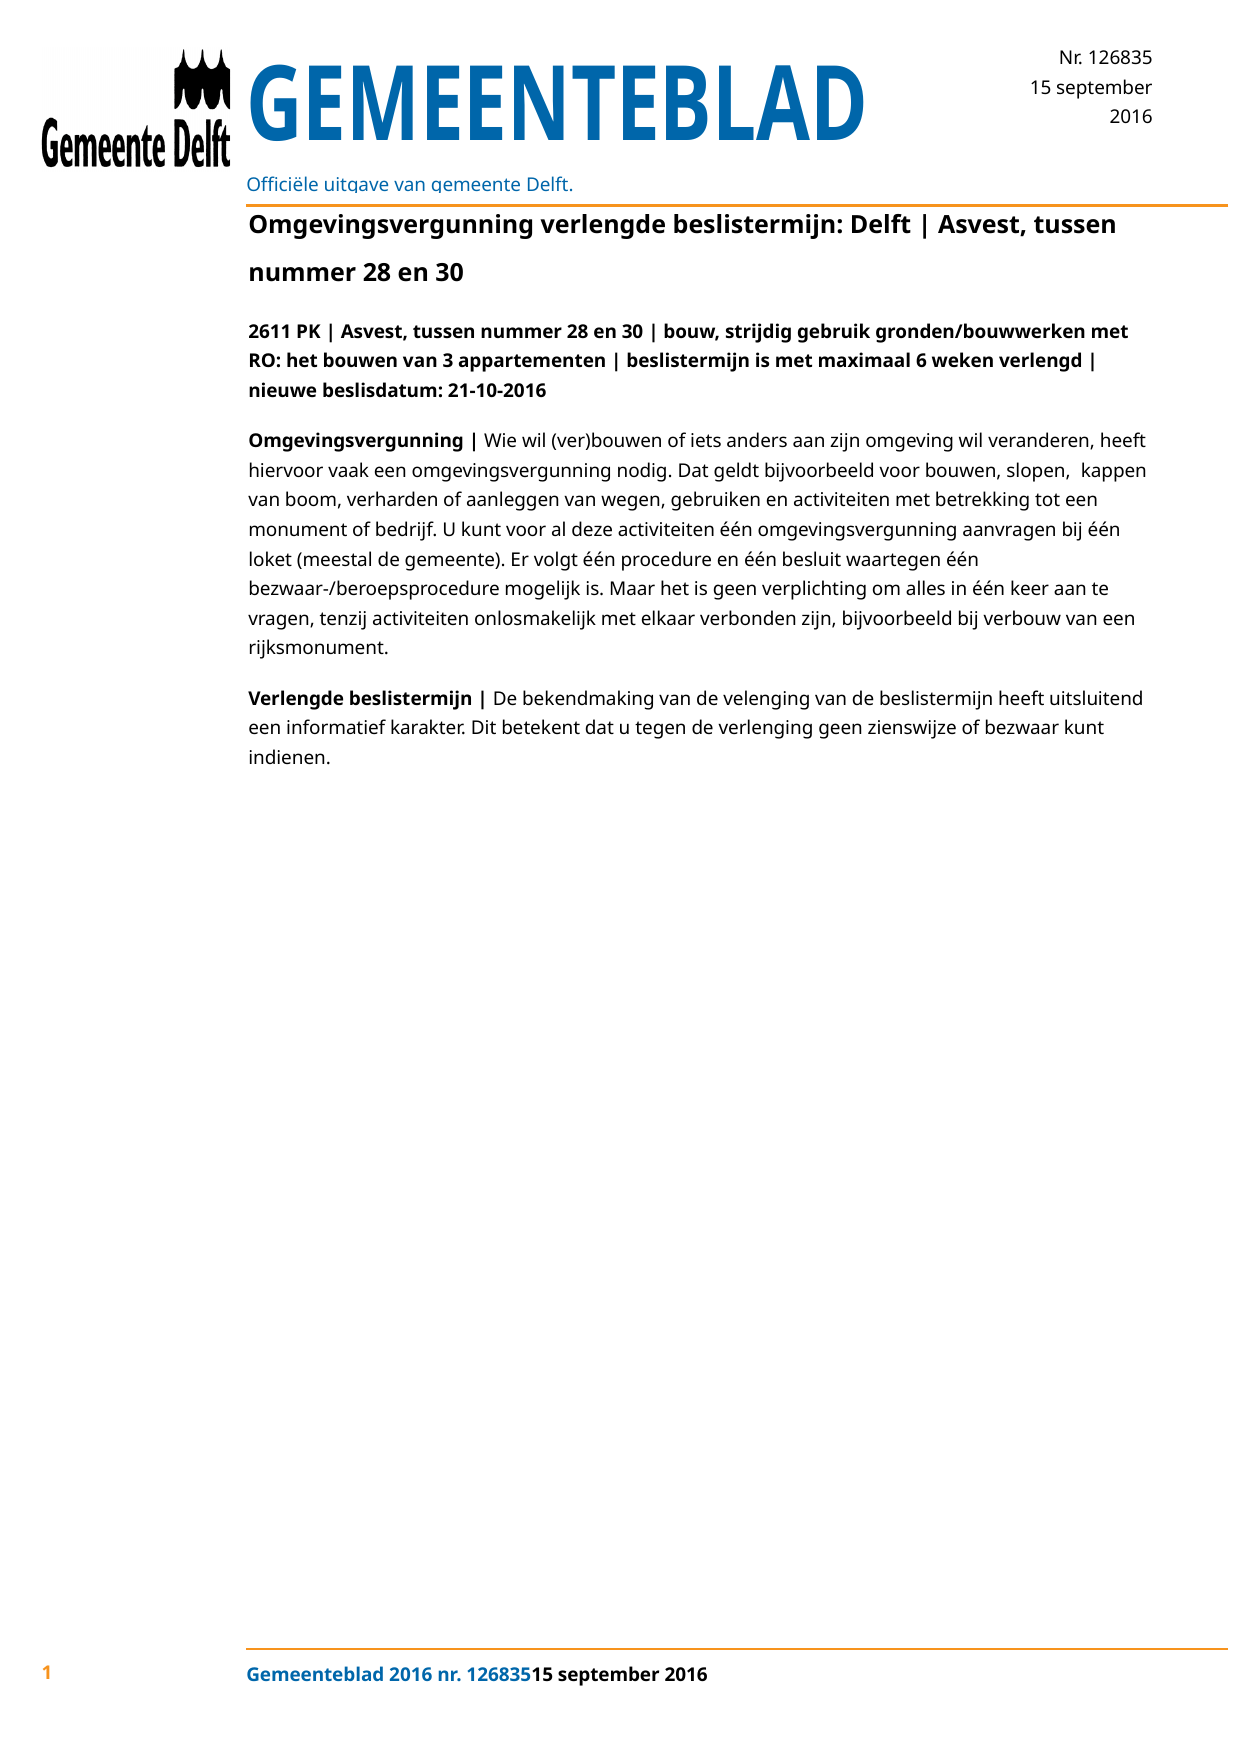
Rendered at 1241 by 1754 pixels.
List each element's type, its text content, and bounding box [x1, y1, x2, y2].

text Omgevingsvergunning verlengde beslistermijn: Delft | Asvest, tussen nummer 28 en 30 [248, 207, 1152, 288]
text Verlengde beslistermijn | De bekendmaking van de velenging van de beslistermijn heeft uitsluitend een informatief karakter. Dit betekent dat u tegen de verlenging geen zienswijze of bezwaar kunt indienen. [248, 685, 1152, 770]
text 2611 PK | Asvest, tussen nummer 28 en 30 | bouw, strijdig gebruik gronden/bouwwerken met RO: het bouwen van 3 appartementen | beslistermijn is met maximaal 6 weken verlengd | nieuwe beslisdatum: 21-10-2016 [248, 318, 1152, 403]
text Omgevingsvergunning | Wie wil (ver)bouwen of iets anders aan zijn omgeving wil veranderen, heeft hiervoor vaak een omgevingsvergunning nodig. Dat geldt bijvoorbeeld voor bouwen, slopen, kappen van boom, verharden of aanleggen van wegen, gebruiken en activiteiten met betrekking tot een monument of bedrijf. U kunt voor al deze activiteiten één omgevingsvergunning aanvragen bij één loket (meestal de gemeente). Er volgt één procedure en één besluit waartegen één bezwaar-/beroepsprocedure mogelijk is. Maar het is geen verplichting om alles in één keer aan te vragen, tenzij activiteiten onlosmakelijk met elkaar verbonden zijn, bijvoorbeeld bij verbouw van een rijksmonument. [248, 427, 1152, 660]
picture [41, 47, 231, 172]
